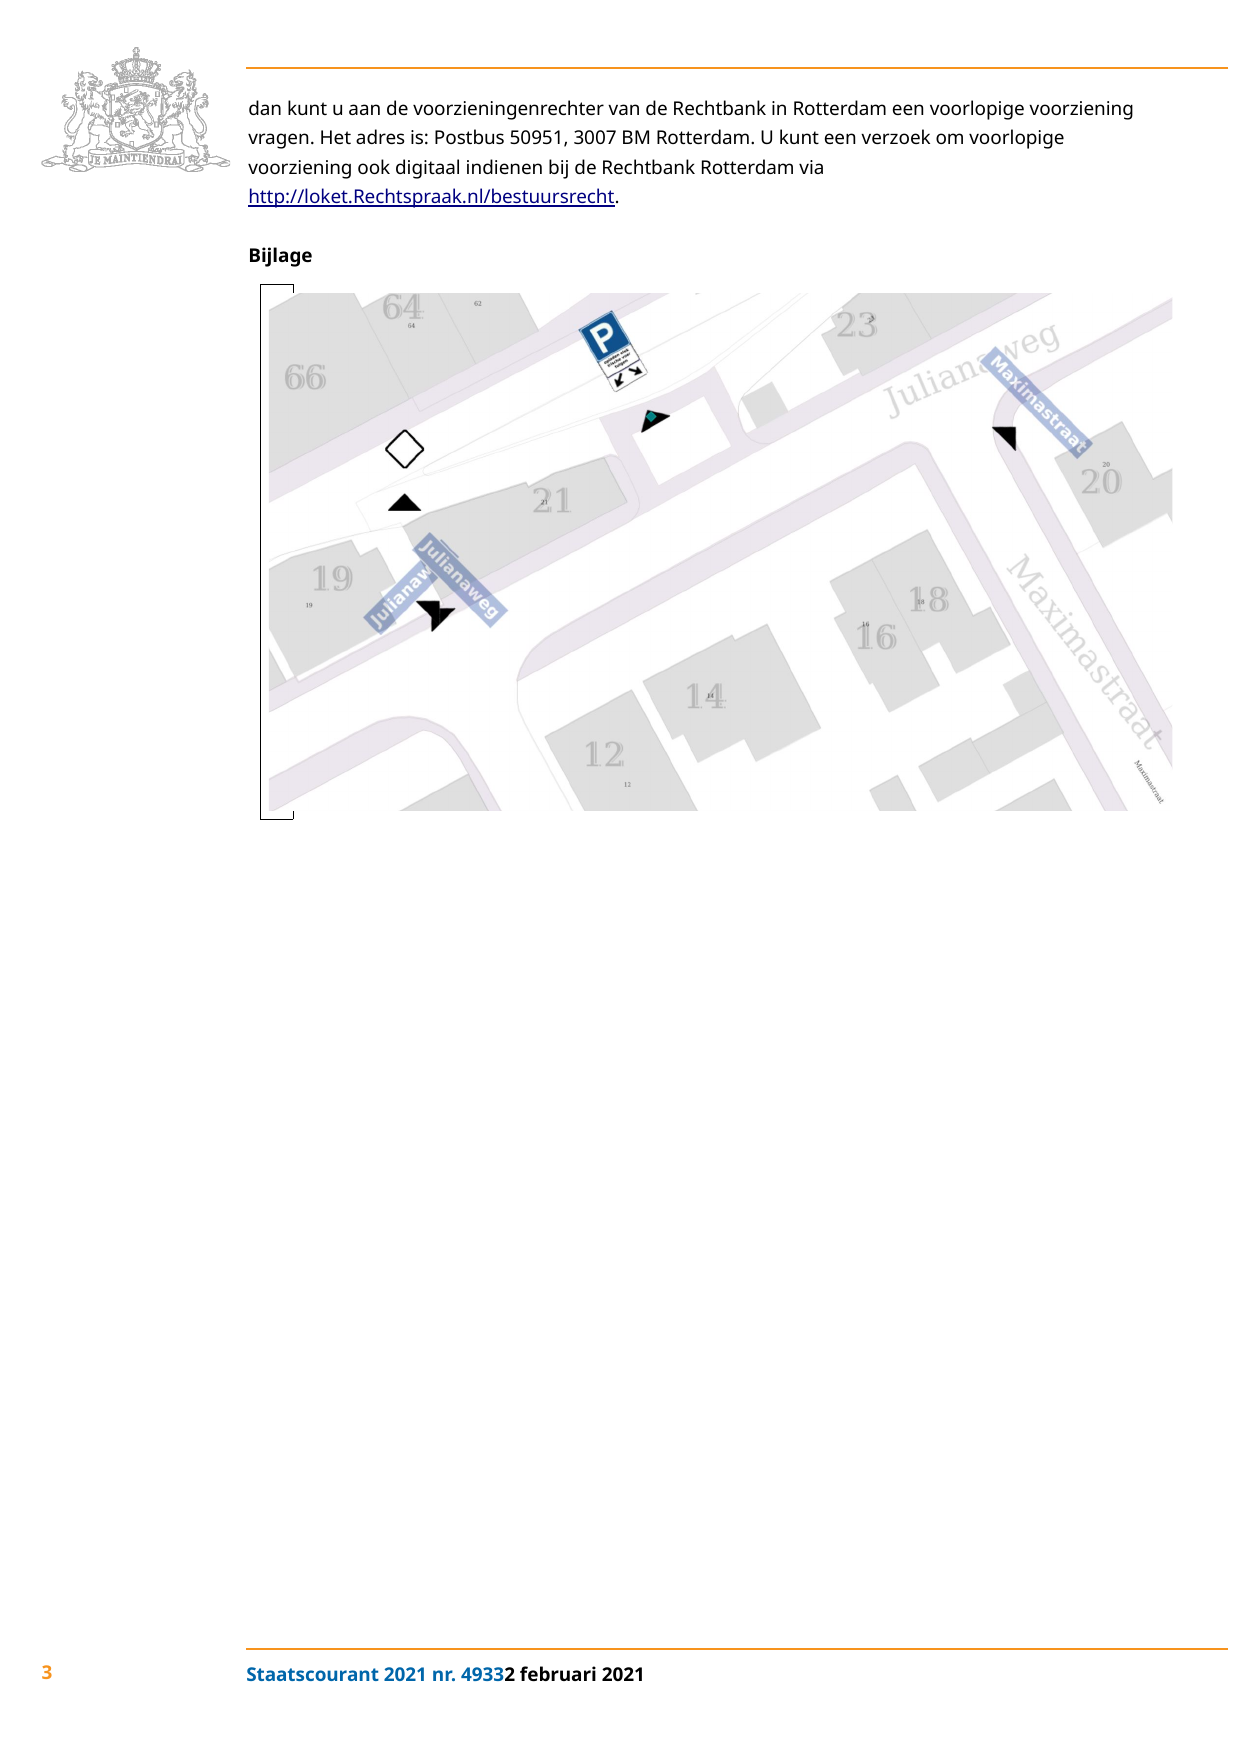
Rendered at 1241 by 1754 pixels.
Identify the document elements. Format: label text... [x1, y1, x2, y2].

text dan kunt u aan de voorzieningenrechter van de Rechtbank in Rotterdam een voorlopige voorziening vragen. Het adres is: Postbus 50951, 3007 BM Rotterdam. U kunt een verzoek om voorlopige voorziening ook digitaal indienen bij de Rechtbank Rotterdam via http://loket.Rechtspraak.nl/bestuursrecht. [248, 95, 1152, 209]
text Bijlage [248, 243, 1152, 268]
picture [41, 47, 231, 172]
picture [268, 293, 1173, 811]
